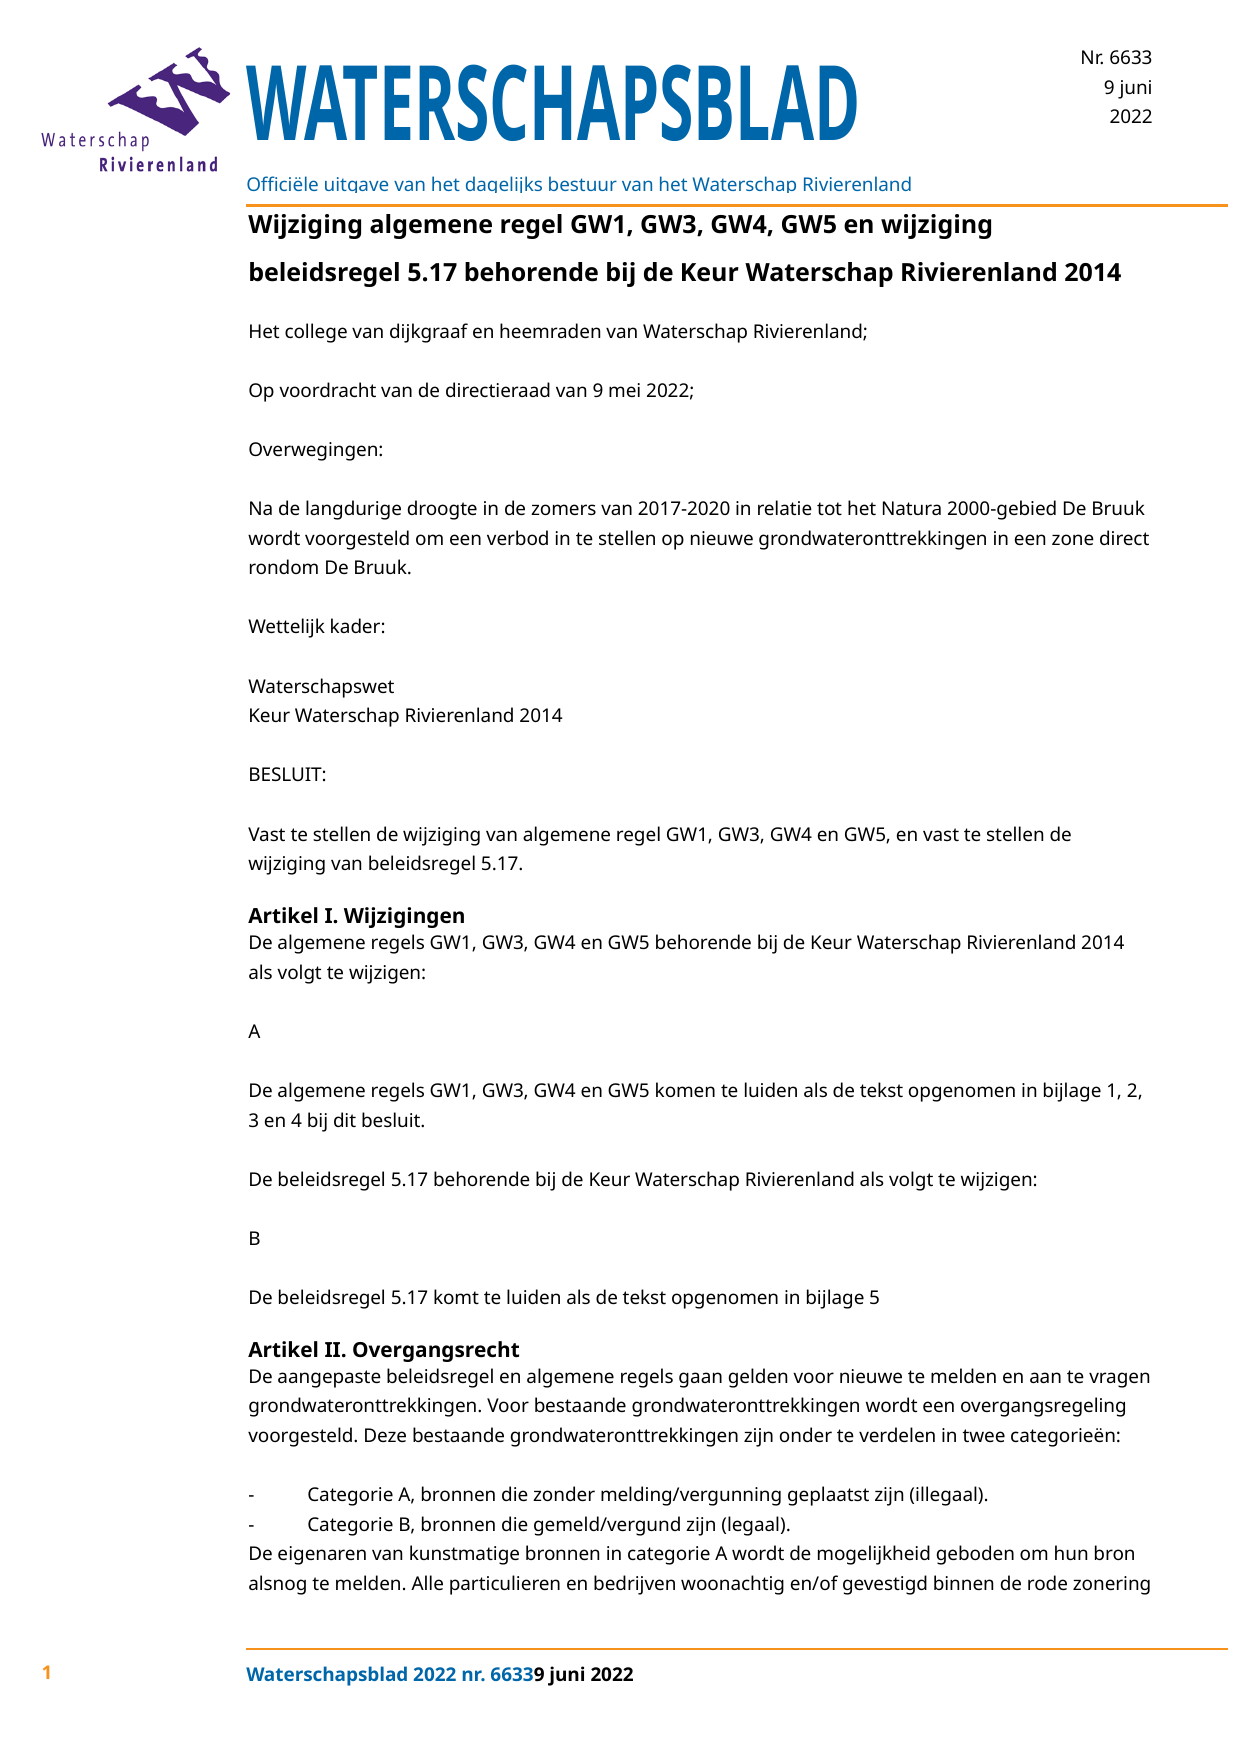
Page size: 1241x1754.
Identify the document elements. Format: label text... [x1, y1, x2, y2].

list Categorie B, bronnen die gemeld/vergund zijn (legaal). [248, 1511, 1152, 1537]
text De aangepaste beleidsregel en algemene regels gaan gelden voor nieuwe te melden en aan te vragen grondwateronttrekkingen. Voor bestaande grondwateronttrekkingen wordt een overgangsregeling voorgesteld. Deze bestaande grondwateronttrekkingen zijn onder te verdelen in twee categorieën: [248, 1363, 1152, 1448]
list Categorie A, bronnen die zonder melding/vergunning geplaatst zijn (illegaal). [248, 1481, 1152, 1507]
text A [248, 1018, 1152, 1044]
text Op voordracht van de directieraad van 9 mei 2022; [248, 377, 1152, 403]
text De algemene regels GW1, GW3, GW4 en GW5 behorende bij de Keur Waterschap Rivierenland 2014 als volgt te wijzigen: [248, 929, 1152, 984]
text Wettelijk kader: [248, 614, 1152, 639]
text De beleidsregel 5.17 behorende bij de Keur Waterschap Rivierenland als volgt te wijzigen: [248, 1166, 1152, 1192]
text Wijziging algemene regel GW1, GW3, GW4, GW5 en wijziging beleidsregel 5.17 behorende bij de Keur Waterschap Rivierenland 2014 [248, 207, 1152, 288]
text BESLUIT: [248, 762, 1152, 787]
text Het college van dijkgraaf en heemraden van Waterschap Rivierenland; [248, 318, 1152, 344]
text Waterschapswet [248, 673, 1152, 699]
text Vast te stellen de wijziging van algemene regel GW1, GW3, GW4 en GW5, en vast te stellen de wijziging van beleidsregel 5.17. [248, 821, 1152, 876]
text Na de langdurige droogte in de zomers van 2017-2020 in relatie tot het Natura 2000-gebied De Bruuk wordt voorgesteld om een verbod in te stellen op nieuwe grondwateronttrekkingen in een zone direct rondom De Bruuk. [248, 495, 1152, 580]
text Overwegingen: [248, 436, 1152, 462]
text Artikel II. Overgangsrecht [248, 1335, 1152, 1363]
text Keur Waterschap Rivierenland 2014 [248, 702, 1152, 728]
text Artikel I. Wijzigingen [248, 901, 1152, 929]
text De beleidsregel 5.17 komt te luiden als de tekst opgenomen in bijlage 5 [248, 1284, 1152, 1310]
text B [248, 1225, 1152, 1251]
picture [41, 47, 231, 172]
text De eigenaren van kunstmatige bronnen in categorie A wordt de mogelijkheid geboden om hun bron alsnog te melden. Alle particulieren en bedrijven woonachtig en/of gevestigd binnen de rode zonering [248, 1541, 1152, 1596]
text De algemene regels GW1, GW3, GW4 en GW5 komen te luiden als de tekst opgenomen in bijlage 1, 2, 3 en 4 bij dit besluit. [248, 1077, 1152, 1132]
